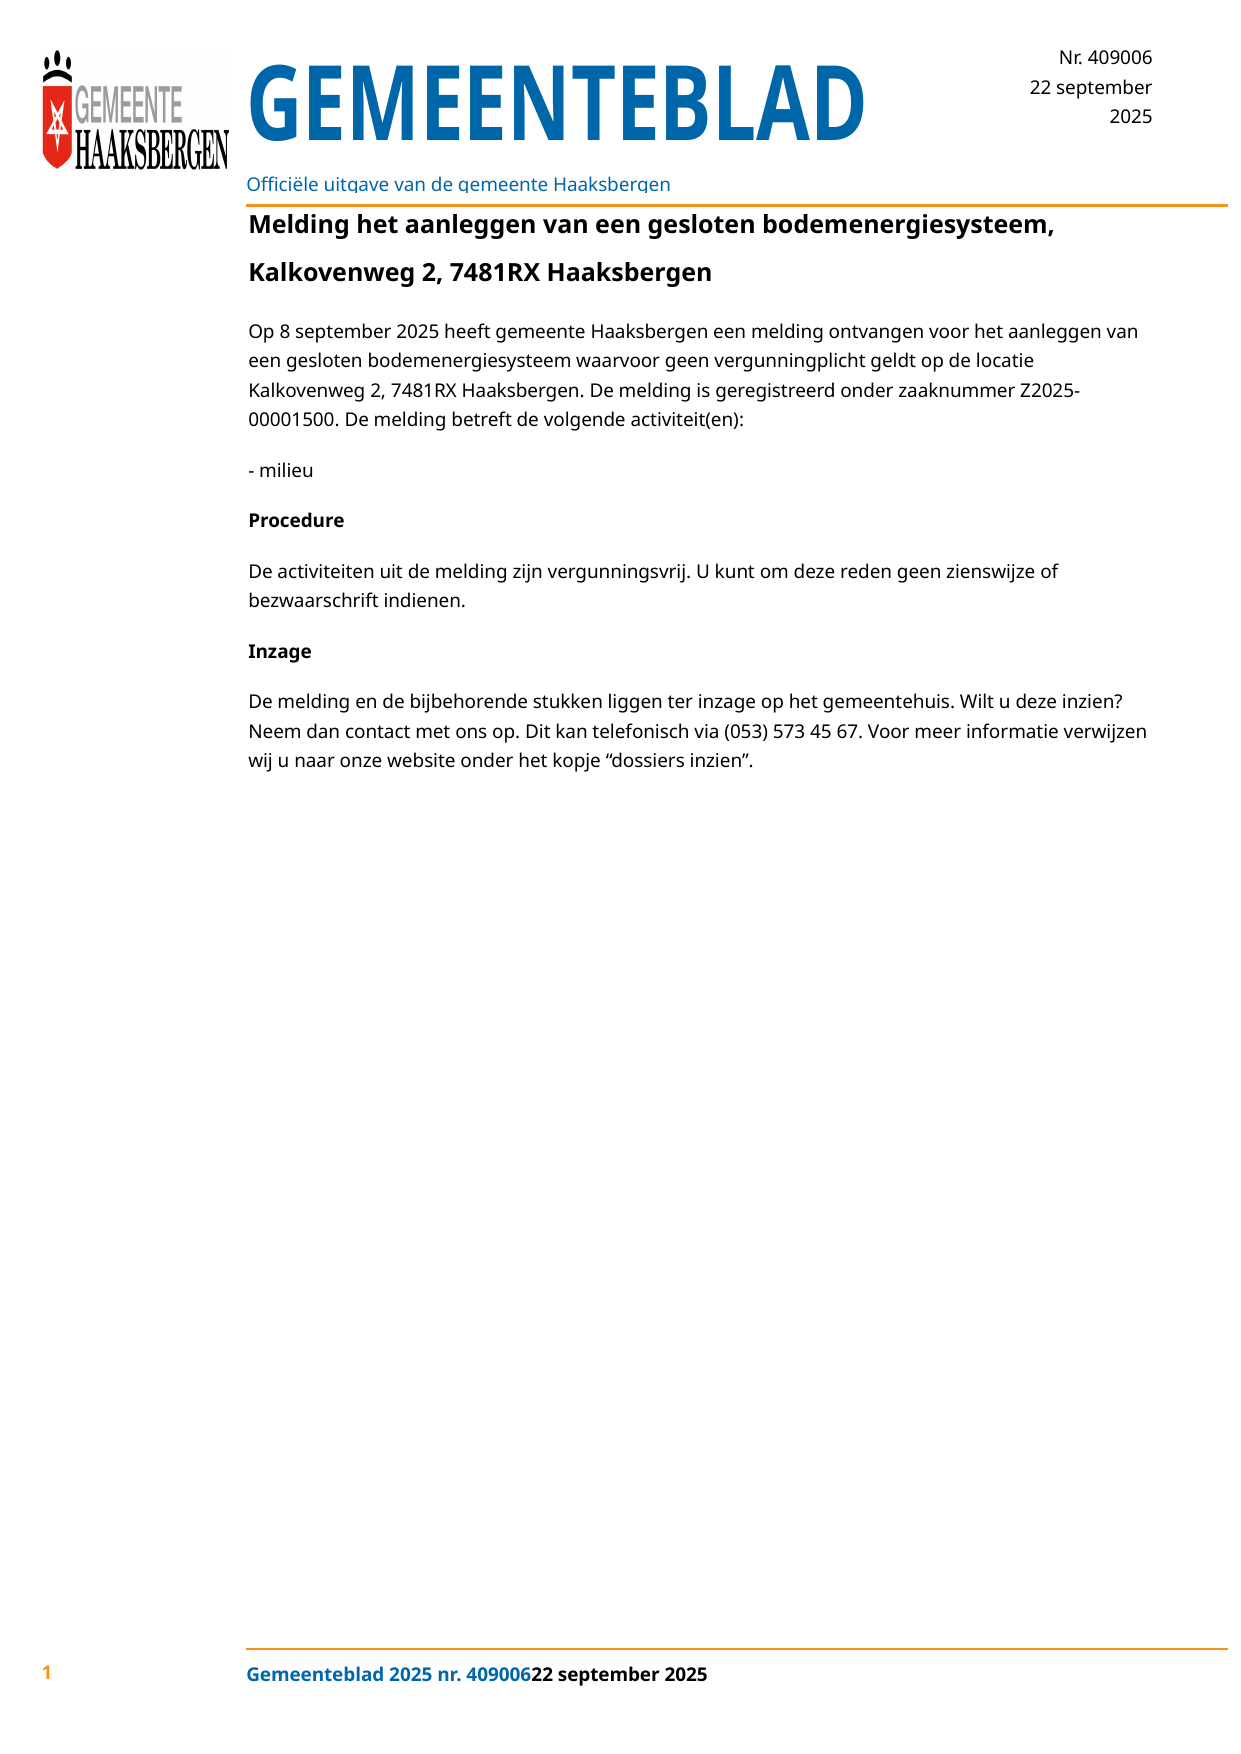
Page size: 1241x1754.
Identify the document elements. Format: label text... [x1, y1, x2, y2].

picture [41, 47, 231, 172]
text Inzage [248, 638, 1152, 664]
text Op 8 september 2025 heeft gemeente Haaksbergen een melding ontvangen voor het aanleggen van een gesloten bodemenergiesysteem waarvoor geen vergunningplicht geldt op de locatie Kalkovenweg 2, 7481RX Haaksbergen. De melding is geregistreerd onder zaaknummer Z2025-00001500. De melding betreft de volgende activiteit(en): [248, 318, 1152, 432]
text De activiteiten uit de melding zijn vergunningsvrij. U kunt om deze reden geen zienswijze of bezwaarschrift indienen. [248, 558, 1152, 613]
text - milieu [248, 457, 1152, 483]
text De melding en de bijbehorende stukken liggen ter inzage op het gemeentehuis. Wilt u deze inzien? Neem dan contact met ons op. Dit kan telefonisch via (053) 573 45 67. Voor meer informatie verwijzen wij u naar onze website onder het kopje “dossiers inzien”. [248, 688, 1152, 773]
text Procedure [248, 507, 1152, 533]
text Melding het aanleggen van een gesloten bodemenergiesysteem, Kalkovenweg 2, 7481RX Haaksbergen [248, 207, 1152, 288]
